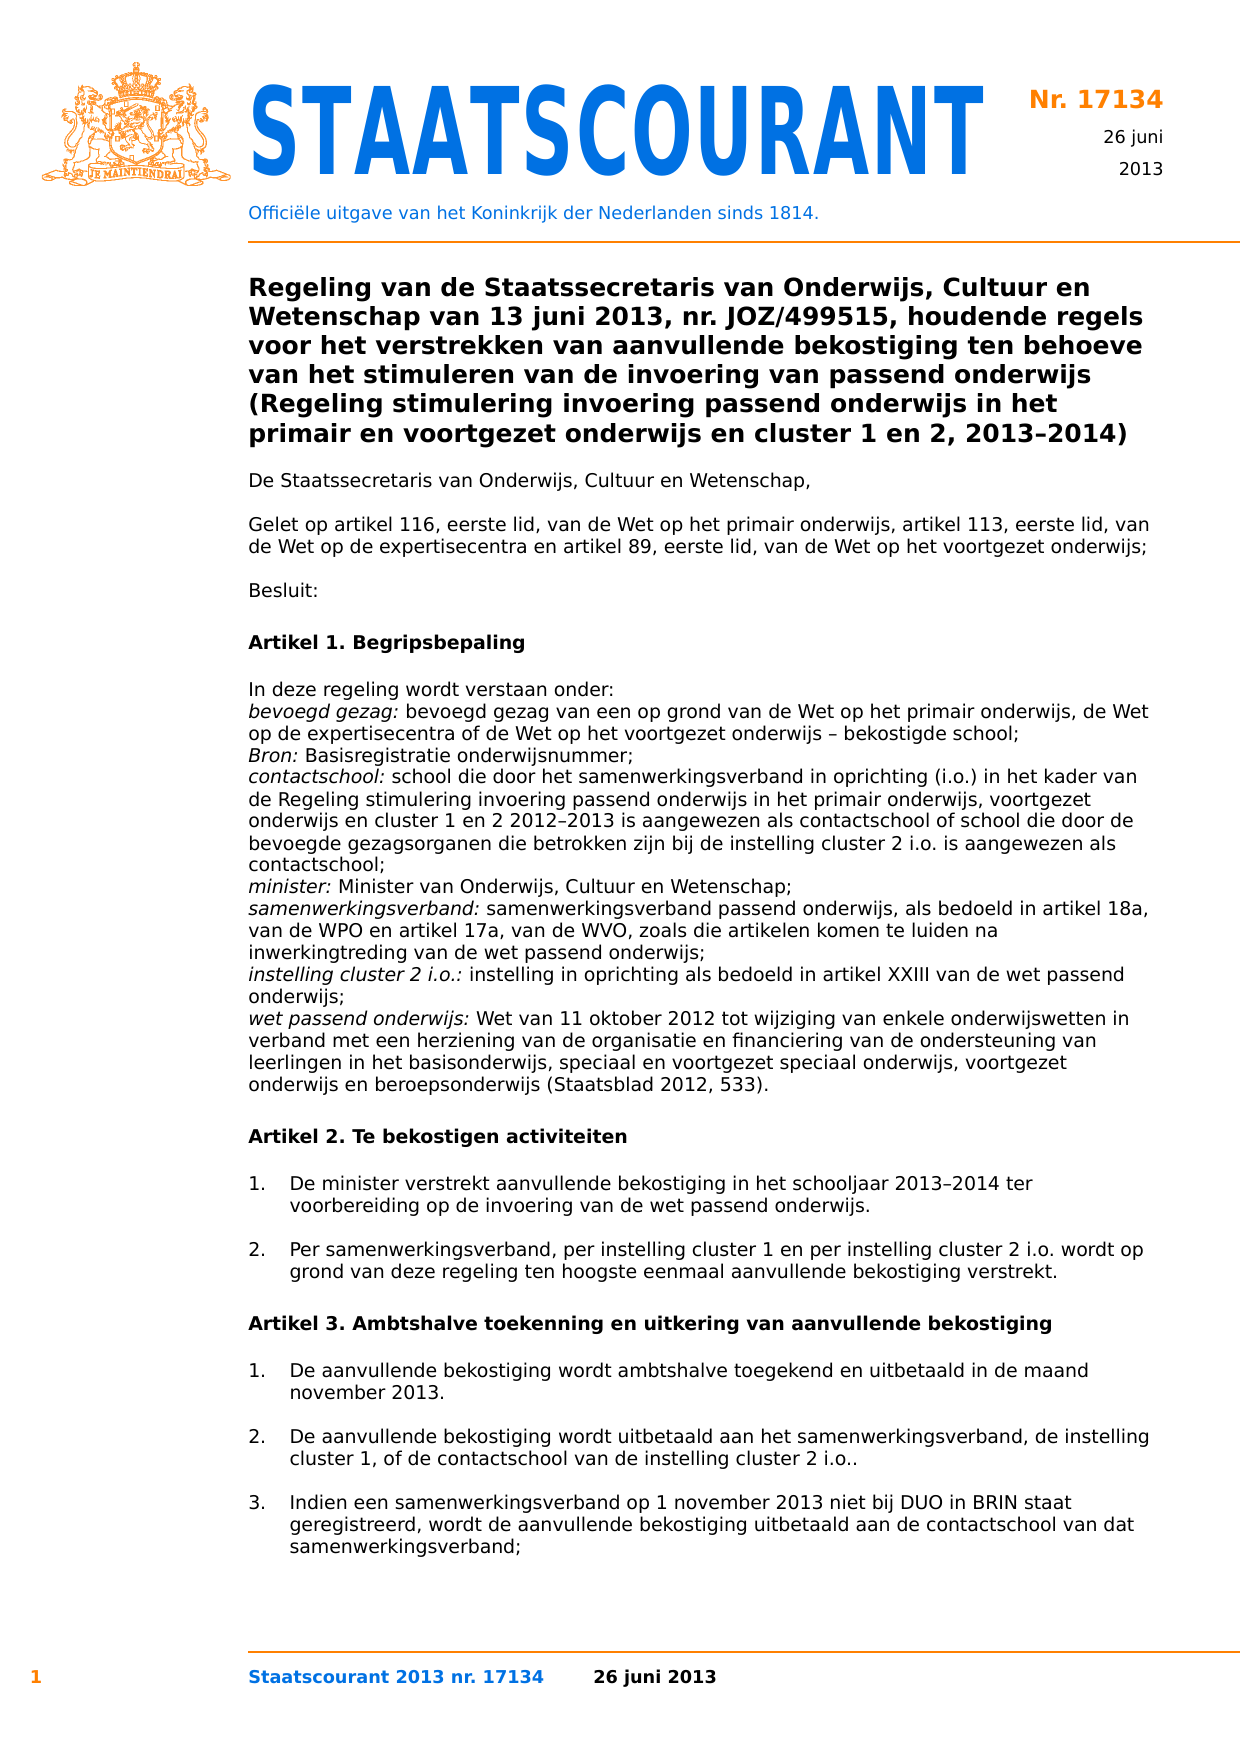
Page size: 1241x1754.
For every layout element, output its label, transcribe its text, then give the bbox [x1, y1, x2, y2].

text minister: Minister van Onderwijs, Cultuur en Wetenschap; [248, 876, 1163, 898]
text instelling cluster 2 i.o.: instelling in oprichting als bedoeld in artikel XXIII van de wet passend onderwijs; [248, 964, 1163, 1008]
text samenwerkingsverband: samenwerkingsverband passend onderwijs, als bedoeld in artikel 18a, van de WPO en artikel 17a, van de WVO, zoals die artikelen komen te luiden na inwerkingtreding van de wet passend onderwijs; [248, 898, 1163, 964]
table_header STAATSCOURANT [248, 62, 998, 203]
text 3. Indien een samenwerkingsverband op 1 november 2013 niet bij DUO in BRIN staat geregistreerd, wordt de aanvullende bekostiging uitbetaald aan de contactschool van dat samenwerkingsverband; [248, 1492, 1163, 1557]
text 1. De aanvullende bekostiging wordt ambtshalve toegekend en uitbetaald in de maand november 2013. [248, 1360, 1163, 1404]
text Besluit: [248, 579, 1163, 602]
text Bron: Basisregistratie onderwijsnummer; [248, 744, 1163, 766]
text 2. Per samenwerkingsverband, per instelling cluster 1 en per instelling cluster 2 i.o. wordt op grond van deze regeling ten hoogste eenmaal aanvullende bekostiging verstrekt. [248, 1239, 1163, 1283]
text Gelet op artikel 116, eerste lid, van de Wet op het primair onderwijs, artikel 113, eerste lid, van de Wet op de expertisecentra en artikel 89, eerste lid, van de Wet op het voortgezet onderwijs; [248, 514, 1163, 558]
text bevoegd gezag: bevoegd gezag van een op grond van de Wet op het primair onderwijs, de Wet op de expertisecentra of de Wet op het voortgezet onderwijs – bekostigde school; [248, 701, 1163, 744]
table_cell 26 juni [998, 121, 1240, 153]
table_header [25, 62, 248, 241]
subtitle Artikel 1. Begripsbepaling [248, 632, 1163, 653]
text 1. De minister verstrekt aanvullende bekostiging in het schooljaar 2013–2014 ter voorbereiding op de invoering van de wet passend onderwijs. [248, 1173, 1163, 1217]
subtitle Artikel 3. Ambtshalve toekenning en uitkering van aanvullende bekostiging [248, 1313, 1163, 1335]
picture [41, 62, 231, 186]
text 2. De aanvullende bekostiging wordt uitbetaald aan het samenwerkingsverband, de instelling cluster 1, of de contactschool van de instelling cluster 2 i.o.. [248, 1426, 1163, 1470]
text De Staatssecretaris van Onderwijs, Cultuur en Wetenschap, [248, 470, 1163, 492]
text wet passend onderwijs: Wet van 11 oktober 2012 tot wijziging van enkele onderwijswetten in verband met een herziening van de organisatie en financiering van de ondersteuning van leerlingen in het basisonderwijs, speciaal en voortgezet speciaal onderwijs, voortgezet onderwijs en beroepsonderwijs (Staatsblad 2012, 533). [248, 1008, 1163, 1096]
text contactschool: school die door het samenwerkingsverband in oprichting (i.o.) in het kader van de Regeling stimulering invoering passend onderwijs in het primair onderwijs, voortgezet onderwijs en cluster 1 en 2 2012–2013 is aangewezen als contactschool of school die door de bevoegde gezagsorganen die betrokken zijn bij de instelling cluster 2 i.o. is aangewezen als contactschool; [248, 766, 1163, 876]
table_header Nr. 17134 [998, 62, 1240, 121]
subtitle Artikel 2. Te bekostigen activiteiten [248, 1126, 1163, 1148]
text In deze regeling wordt verstaan onder: [248, 678, 1163, 701]
table_cell 2013 [998, 153, 1240, 203]
table_cell Officiële uitgave van het Koninkrijk der Nederlanden sinds 1814. [248, 203, 1240, 241]
subtitle Regeling van de Staatssecretaris van Onderwijs, Cultuur en Wetenschap van 13 juni 2013, nr. JOZ/499515, houdende regels voor het verstrekken van aanvullende bekostiging ten behoeve van het stimuleren van de invoering van passend onderwijs (Regeling stimulering invoering passend onderwijs in het primair en voortgezet onderwijs en cluster 1 en 2, 2013–2014) [248, 273, 1163, 448]
